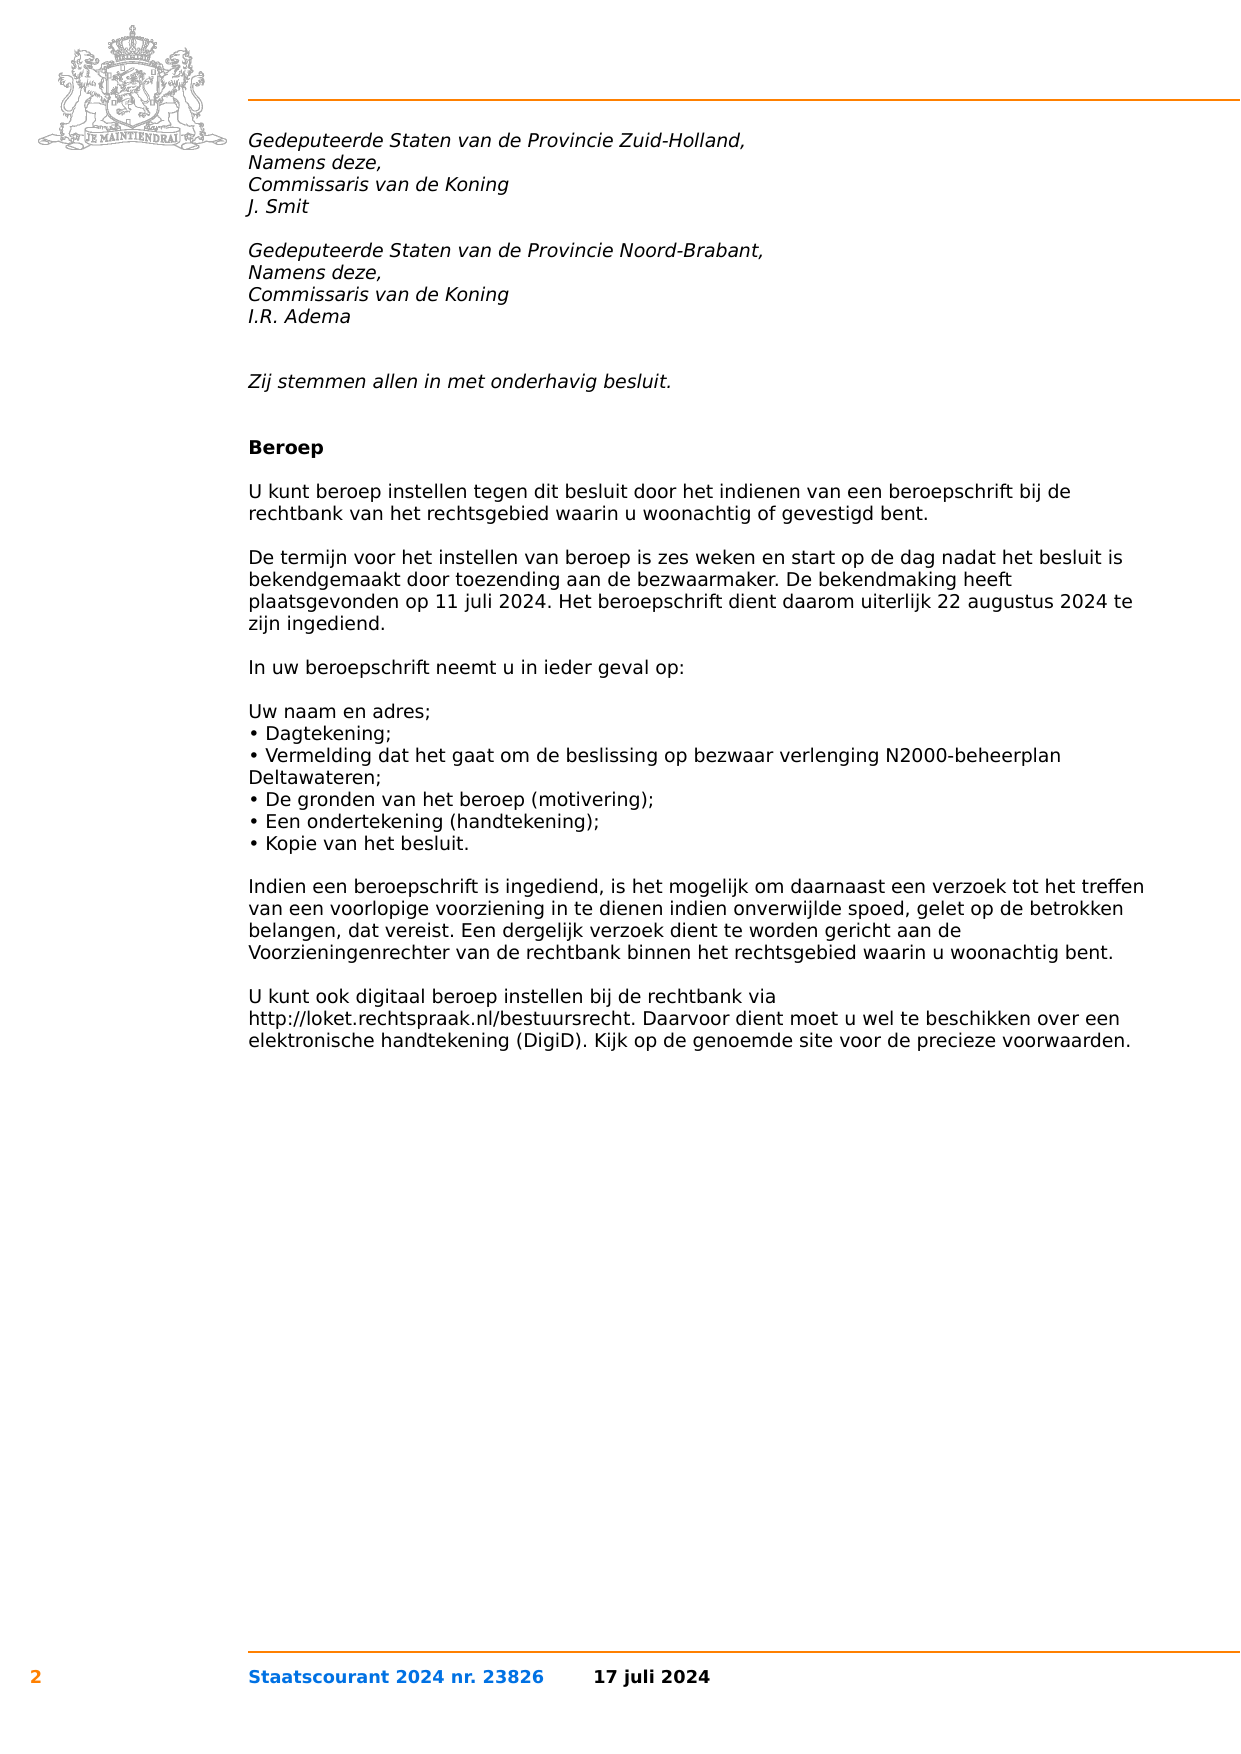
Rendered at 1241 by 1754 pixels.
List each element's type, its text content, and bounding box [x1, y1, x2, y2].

text De termijn voor het instellen van beroep is zes weken en start op de dag nadat het besluit is bekendgemaakt door toezending aan de bezwaarmaker. De bekendmaking heeft plaatsgevonden op 11 juli 2024. Het beroepschrift dient daarom uiterlijk 22 augustus 2024 te zijn ingediend. [248, 547, 1163, 635]
text Gedeputeerde Staten van de Provincie Zuid-Holland, Namens deze, Commissaris van de Koning J. Smit [248, 130, 1163, 218]
picture [38, 25, 227, 150]
text • Een ondertekening (handtekening); [248, 811, 1163, 832]
text Zij stemmen allen in met onderhavig besluit. [248, 349, 1163, 415]
text U kunt ook digitaal beroep instellen bij de rechtbank via http://loket.rechtspraak.nl/bestuursrecht. Daarvoor dient moet u wel te beschikken over een elektronische handtekening (DigiD). Kijk op de genoemde site voor de precieze voorwaarden. [248, 986, 1163, 1052]
text • Kopie van het besluit. [248, 832, 1163, 854]
text Beroep [248, 437, 1163, 459]
text • Vermelding dat het gaat om de beslissing op bezwaar verlenging N2000-beheerplan Deltawateren; [248, 744, 1163, 788]
text • Dagtekening; [248, 723, 1163, 744]
text • De gronden van het beroep (motivering); [248, 788, 1163, 811]
text U kunt beroep instellen tegen dit besluit door het indienen van een beroepschrift bij de rechtbank van het rechtsgebied waarin u woonachtig of gevestigd bent. [248, 481, 1163, 525]
text Indien een beroepschrift is ingediend, is het mogelijk om daarnaast een verzoek tot het treffen van een voorlopige voorziening in te dienen indien onverwijlde spoed, gelet op de betrokken belangen, dat vereist. Een dergelijk verzoek dient te worden gericht aan de Voorzieningenrechter van de rechtbank binnen het rechtsgebied waarin u woonachtig bent. [248, 876, 1163, 964]
text Uw naam en adres; [248, 701, 1163, 723]
text In uw beroepschrift neemt u in ieder geval op: [248, 657, 1163, 679]
text Gedeputeerde Staten van de Provincie Noord-Brabant, Namens deze, Commissaris van de Koning I.R. Adema [248, 240, 1163, 328]
